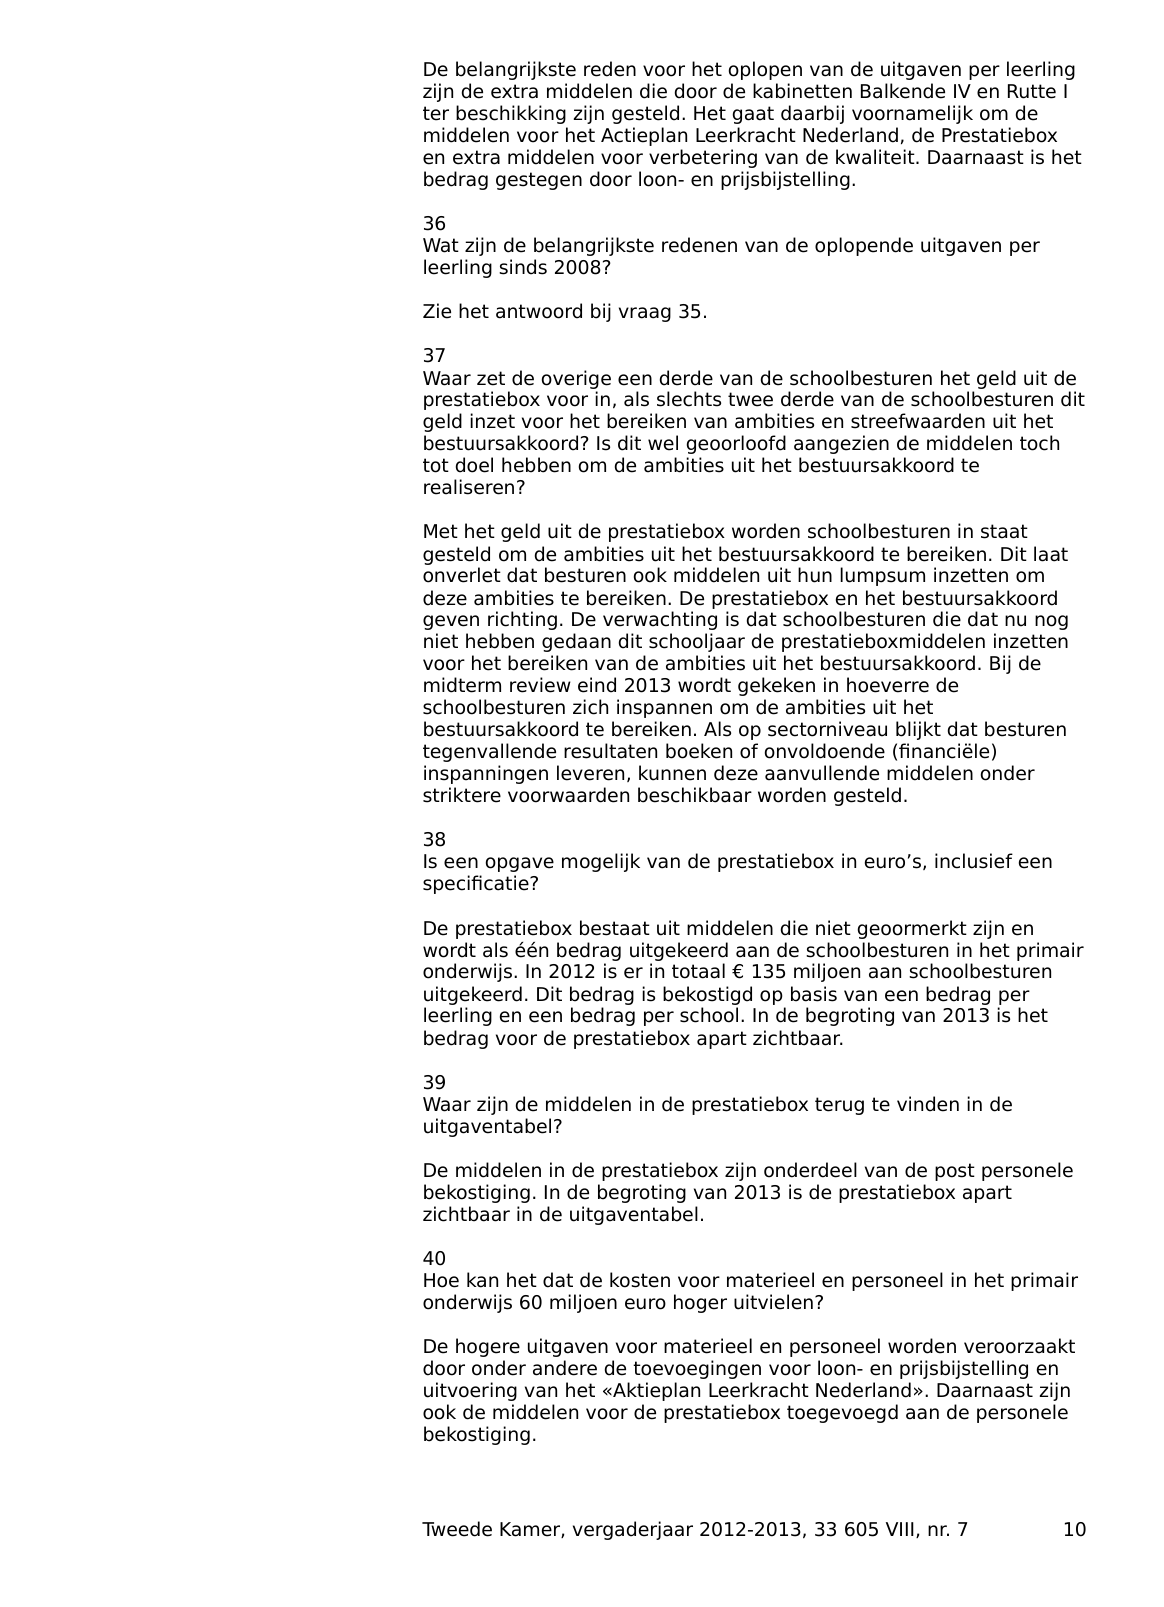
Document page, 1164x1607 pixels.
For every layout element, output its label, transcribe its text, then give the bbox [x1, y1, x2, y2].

text 37 [422, 345, 1087, 367]
text Wat zijn de belangrijkste redenen van de oplopende uitgaven per leerling sinds 2008? [422, 235, 1087, 279]
text 40 [422, 1248, 1087, 1270]
text 38 [422, 829, 1087, 851]
text Met het geld uit de prestatiebox worden schoolbesturen in staat gesteld om de ambities uit het bestuursakkoord te bereiken. Dit laat onverlet dat besturen ook middelen uit hun lumpsum inzetten om deze ambities te bereiken. De prestatiebox en het bestuursakkoord geven richting. De verwachting is dat schoolbesturen die dat nu nog niet hebben gedaan dit schooljaar de prestatieboxmiddelen inzetten voor het bereiken van de ambities uit het bestuursakkoord. Bij de midterm review eind 2013 wordt gekeken in hoeverre de schoolbesturen zich inspannen om de ambities uit het bestuursakkoord te bereiken. Als op sectorniveau blijkt dat besturen tegenvallende resultaten boeken of onvoldoende (financiële) inspanningen leveren, kunnen deze aanvullende middelen onder striktere voorwaarden beschikbaar worden gesteld. [422, 521, 1087, 807]
text Waar zijn de middelen in de prestatiebox terug te vinden in de uitgaventabel? [422, 1093, 1087, 1137]
text De middelen in de prestatiebox zijn onderdeel van de post personele bekostiging. In de begroting van 2013 is de prestatiebox apart zichtbaar in de uitgaventabel. [422, 1160, 1087, 1226]
text Waar zet de overige een derde van de schoolbesturen het geld uit de prestatiebox voor in, als slechts twee derde van de schoolbesturen dit geld inzet voor het bereiken van ambities en streefwaarden uit het bestuursakkoord? Is dit wel geoorloofd aangezien de middelen toch tot doel hebben om de ambities uit het bestuursakkoord te realiseren? [422, 367, 1087, 499]
text De belangrijkste reden voor het oplopen van de uitgaven per leerling zijn de extra middelen die door de kabinetten Balkende IV en Rutte I ter beschikking zijn gesteld. Het gaat daarbij voornamelijk om de middelen voor het Actieplan Leerkracht Nederland, de Prestatiebox en extra middelen voor verbetering van de kwaliteit. Daarnaast is het bedrag gestegen door loon- en prijsbijstelling. [422, 59, 1087, 191]
text Is een opgave mogelijk van de prestatiebox in euro’s, inclusief een specificatie? [422, 851, 1087, 895]
text De prestatiebox bestaat uit middelen die niet geoormerkt zijn en wordt als één bedrag uitgekeerd aan de schoolbesturen in het primair onderwijs. In 2012 is er in totaal € 135 miljoen aan schoolbesturen uitgekeerd. Dit bedrag is bekostigd op basis van een bedrag per leerling en een bedrag per school. In de begroting van 2013 is het bedrag voor de prestatiebox apart zichtbaar. [422, 917, 1087, 1049]
text De hogere uitgaven voor materieel en personeel worden veroorzaakt door onder andere de toevoegingen voor loon- en prijsbijstelling en uitvoering van het «Aktieplan Leerkracht Nederland». Daarnaast zijn ook de middelen voor de prestatiebox toegevoegd aan de personele bekostiging. [422, 1336, 1087, 1446]
text 36 [422, 213, 1087, 235]
text Zie het antwoord bij vraag 35. [422, 301, 1087, 323]
text Hoe kan het dat de kosten voor materieel en personeel in het primair onderwijs 60 miljoen euro hoger uitvielen? [422, 1270, 1087, 1314]
text 39 [422, 1072, 1087, 1093]
